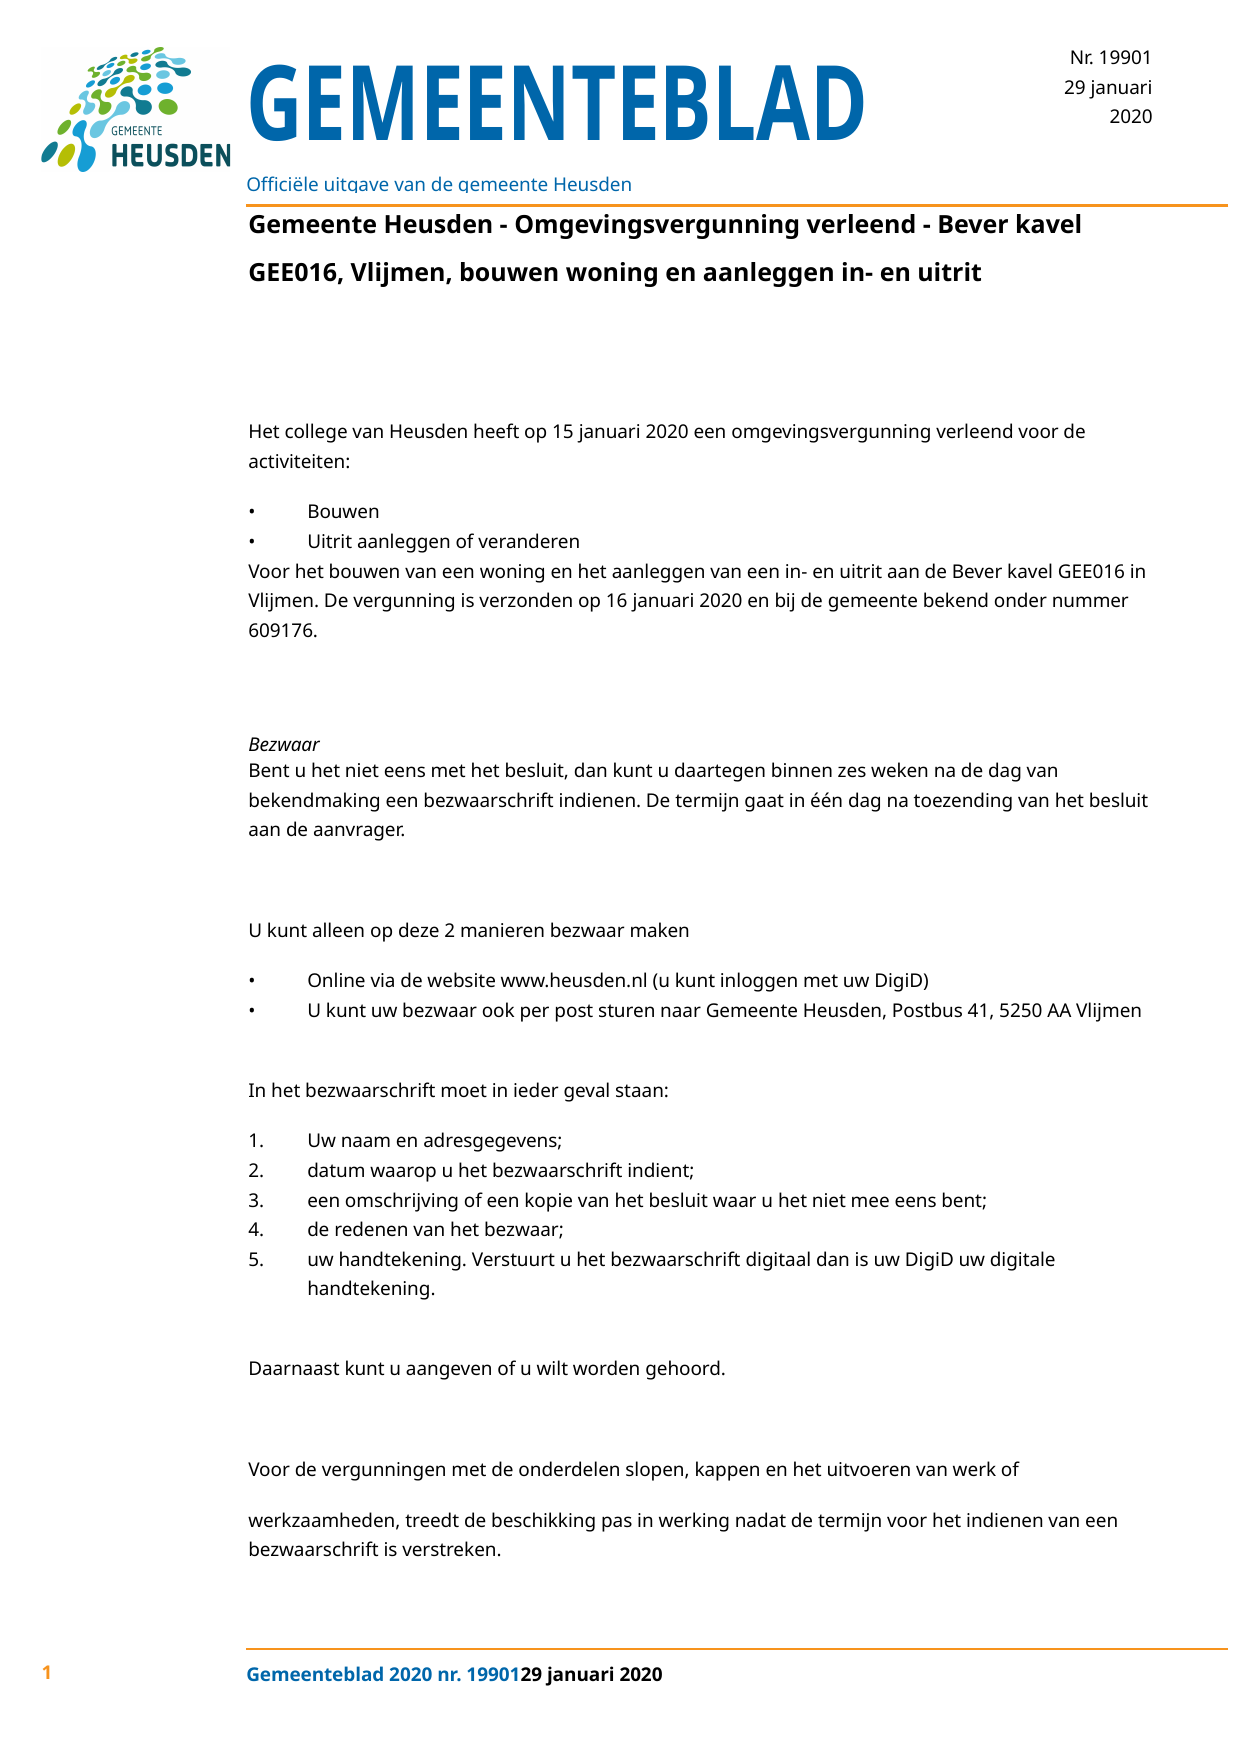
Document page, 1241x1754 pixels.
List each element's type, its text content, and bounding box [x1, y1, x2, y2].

text Voor de vergunningen met de onderdelen slopen, kappen en het uitvoeren van werk of [248, 1456, 1152, 1482]
text Daarnaast kunt u aangeven of u wilt worden gehoord. [248, 1356, 1152, 1381]
list Online via de website www.heusden.nl (u kunt inloggen met uw DigiD) [248, 968, 1152, 993]
text Voor het bouwen van een woning en het aanleggen van een in- en uitrit aan de Bever kavel GEE016 in Vlijmen. De vergunning is verzonden op 16 januari 2020 en bij de gemeente bekend onder nummer 609176. [248, 558, 1152, 643]
list Uitrit aanleggen of veranderen [248, 528, 1152, 554]
text U kunt alleen op deze 2 manieren bezwaar maken [248, 917, 1152, 943]
text Gemeente Heusden - Omgevingsvergunning verleend - Bever kavel GEE016, Vlijmen, bouwen woning en aanleggen in- en uitrit [248, 207, 1152, 288]
text Bezwaar [248, 731, 1152, 757]
text werkzaamheden, treedt de beschikking pas in werking nadat de termijn voor het indienen van een bezwaarschrift is verstreken. [248, 1507, 1152, 1562]
list Uw naam en adresgegevens; [248, 1128, 1152, 1153]
list U kunt uw bezwaar ook per post sturen naar Gemeente Heusden, Postbus 41, 5250 AA Vlijmen [248, 997, 1152, 1023]
picture [41, 47, 231, 172]
list datum waarop u het bezwaarschrift indient; [248, 1157, 1152, 1183]
text Het college van Heusden heeft op 15 januari 2020 een omgevingsvergunning verleend voor de activiteiten: [248, 419, 1152, 474]
list een omschrijving of een kopie van het besluit waar u het niet mee eens bent; [248, 1187, 1152, 1212]
text Bent u het niet eens met het besluit, dan kunt u daartegen binnen zes weken na de dag van bekendmaking een bezwaarschrift indienen. De termijn gaat in één dag na toezending van het besluit aan de aanvrager. [248, 757, 1152, 842]
list Bouwen [248, 499, 1152, 524]
text In het bezwaarschrift moet in ieder geval staan: [248, 1077, 1152, 1103]
list uw handtekening. Verstuurt u het bezwaarschrift digitaal dan is uw DigiD uw digitale handtekening. [248, 1246, 1152, 1301]
list de redenen van het bezwaar; [248, 1216, 1152, 1242]
